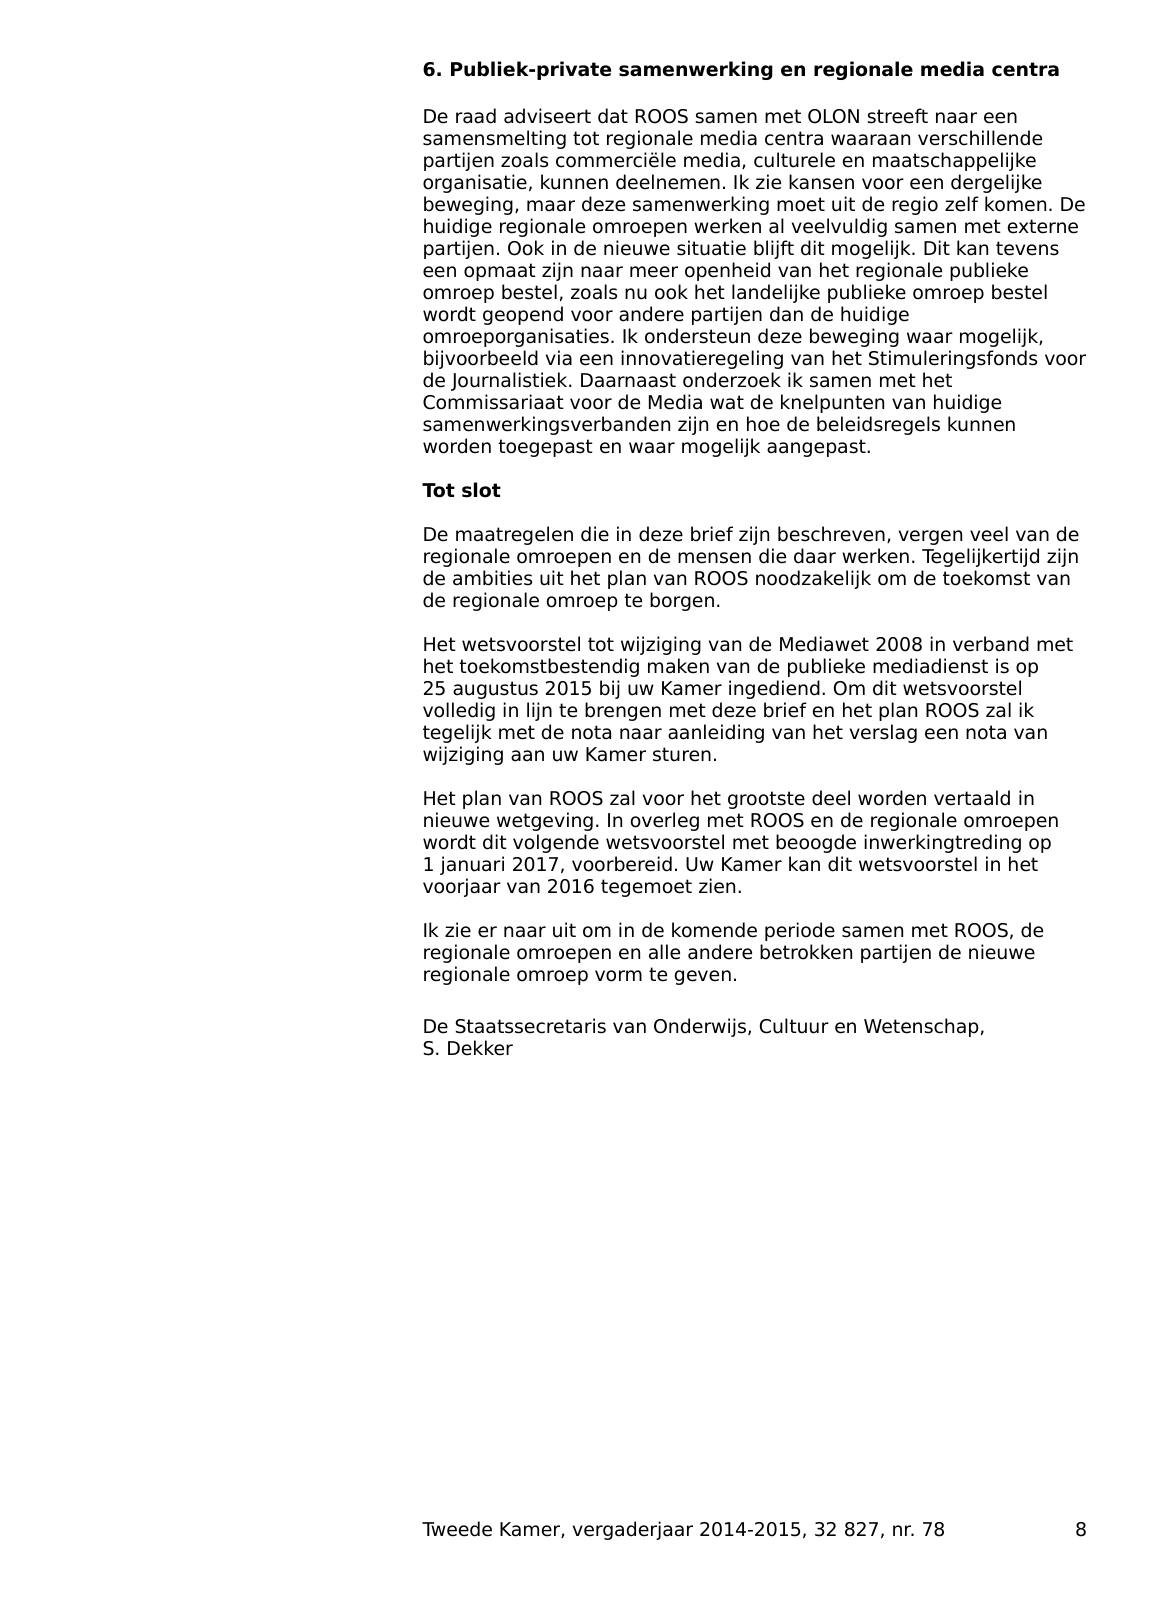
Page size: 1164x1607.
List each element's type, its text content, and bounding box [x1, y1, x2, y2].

text Het plan van ROOS zal voor het grootste deel worden vertaald in nieuwe wetgeving. In overleg met ROOS en de regionale omroepen wordt dit volgende wetsvoorstel met beoogde inwerkingtreding op 1 januari 2017, voorbereid. Uw Kamer kan dit wetsvoorstel in het voorjaar van 2016 tegemoet zien. [422, 788, 1087, 898]
subtitle Tot slot [422, 480, 1087, 502]
subtitle 6. Publiek-private samenwerking en regionale media centra [422, 59, 1087, 81]
text De Staatssecretaris van Onderwijs, Cultuur en Wetenschap, S. Dekker [422, 1016, 1087, 1060]
text De raad adviseert dat ROOS samen met OLON streeft naar een samensmelting tot regionale media centra waaraan verschillende partijen zoals commerciële media, culturele en maatschappelijke organisatie, kunnen deelnemen. Ik zie kansen voor een dergelijke beweging, maar deze samenwerking moet uit de regio zelf komen. De huidige regionale omroepen werken al veelvuldig samen met externe partijen. Ook in de nieuwe situatie blijft dit mogelijk. Dit kan tevens een opmaat zijn naar meer openheid van het regionale publieke omroep bestel, zoals nu ook het landelijke publieke omroep bestel wordt geopend voor andere partijen dan de huidige omroeporganisaties. Ik ondersteun deze beweging waar mogelijk, bijvoorbeeld via een innovatieregeling van het Stimuleringsfonds voor de Journalistiek. Daarnaast onderzoek ik samen met het Commissariaat voor de Media wat de knelpunten van huidige samenwerkingsverbanden zijn en hoe de beleidsregels kunnen worden toegepast en waar mogelijk aangepast. [422, 106, 1087, 458]
text Ik zie er naar uit om in de komende periode samen met ROOS, de regionale omroepen en alle andere betrokken partijen de nieuwe regionale omroep vorm te geven. [422, 920, 1087, 986]
text De maatregelen die in deze brief zijn beschreven, vergen veel van de regionale omroepen en de mensen die daar werken. Tegelijkertijd zijn de ambities uit het plan van ROOS noodzakelijk om de toekomst van de regionale omroep te borgen. [422, 524, 1087, 612]
text Het wetsvoorstel tot wijziging van de Mediawet 2008 in verband met het toekomstbestendig maken van de publieke mediadienst is op 25 augustus 2015 bij uw Kamer ingediend. Om dit wetsvoorstel volledig in lijn te brengen met deze brief en het plan ROOS zal ik tegelijk met de nota naar aanleiding van het verslag een nota van wijziging aan uw Kamer sturen. [422, 634, 1087, 766]
